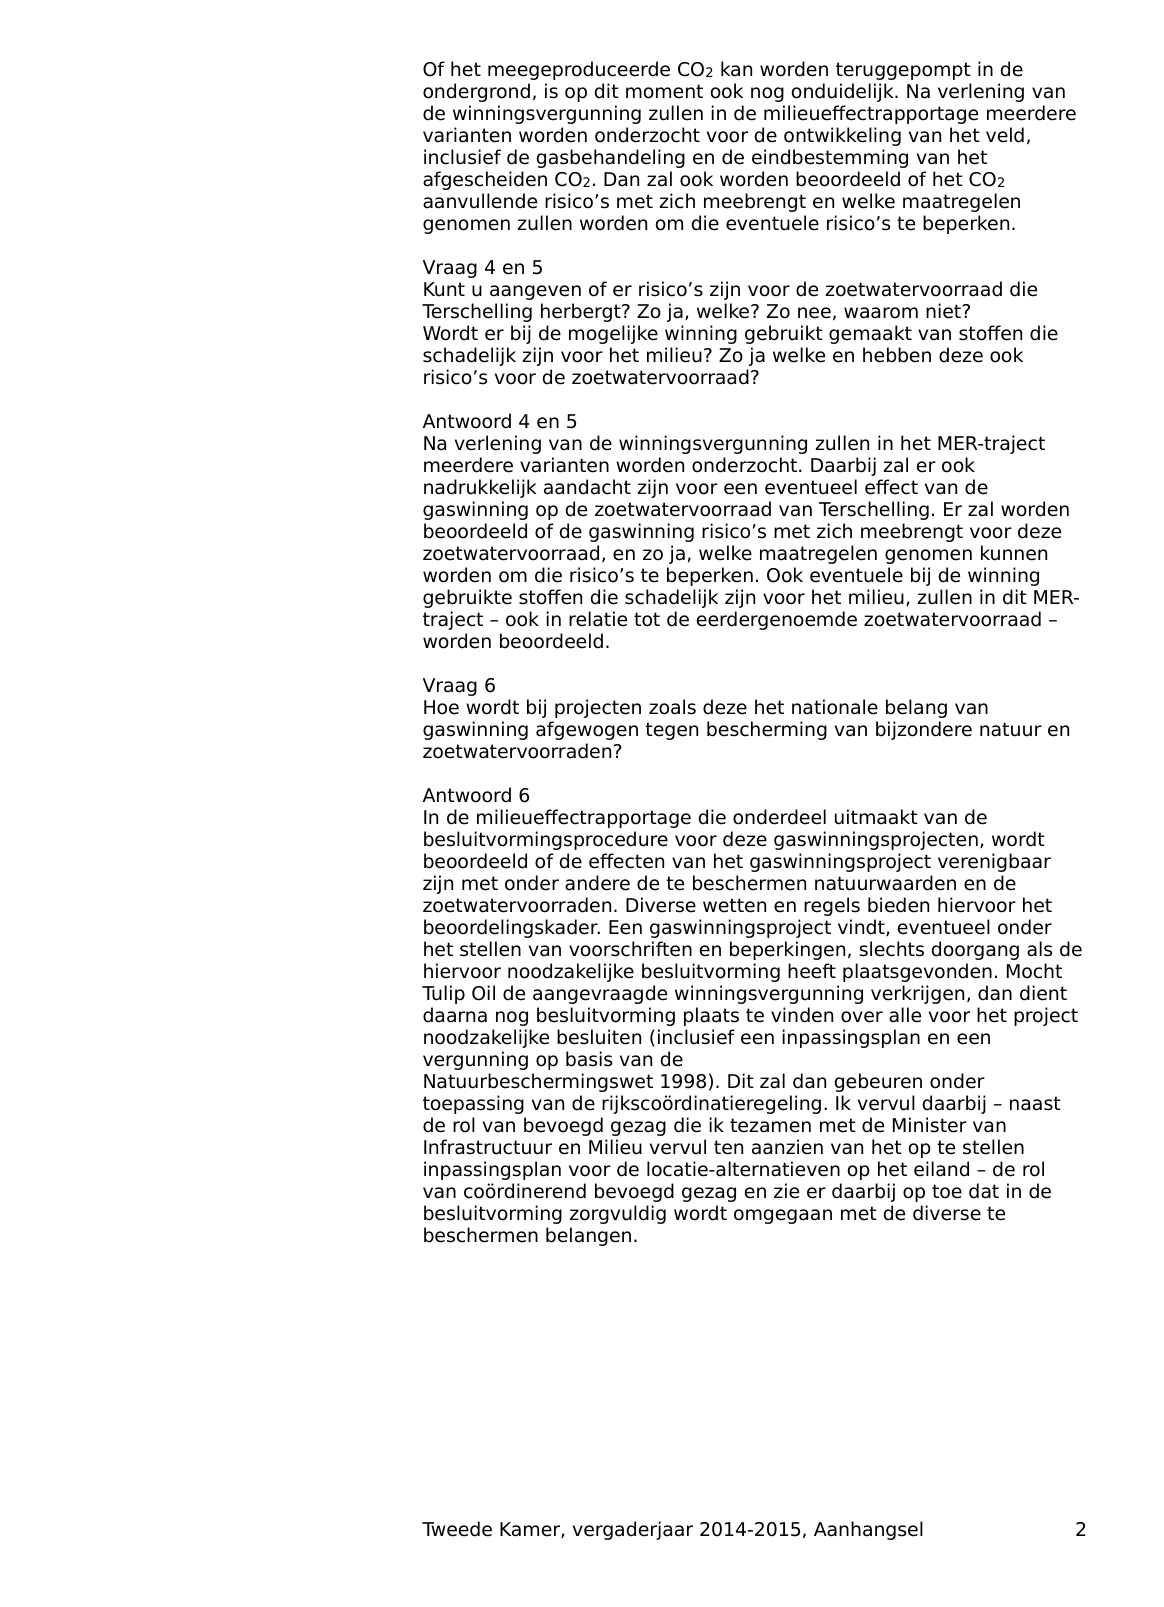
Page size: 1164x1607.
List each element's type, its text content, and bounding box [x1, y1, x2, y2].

text Vraag 6 [422, 675, 1087, 697]
text Vraag 4 en 5 [422, 257, 1087, 279]
text Natuurbeschermingswet 1998). Dit zal dan gebeuren onder toepassing van de rijkscoördinatieregeling. Ik vervul daarbij – naast de rol van bevoegd gezag die ik tezamen met de Minister van Infrastructuur en Milieu vervul ten aanzien van het op te stellen inpassingsplan voor de locatie-alternatieven op het eiland – de rol van coördinerend bevoegd gezag en zie er daarbij op toe dat in de besluitvorming zorgvuldig wordt omgegaan met de diverse te beschermen belangen. [422, 1071, 1087, 1247]
text Kunt u aangeven of er risico’s zijn voor de zoetwatervoorraad die Terschelling herbergt? Zo ja, welke? Zo nee, waarom niet? [422, 279, 1087, 323]
text Wordt er bij de mogelijke winning gebruikt gemaakt van stoffen die schadelijk zijn voor het milieu? Zo ja welke en hebben deze ook risico’s voor de zoetwatervoorraad? [422, 323, 1087, 389]
text Of het meegeproduceerde CO2 kan worden teruggepompt in de ondergrond, is op dit moment ook nog onduidelijk. Na verlening van de winningsvergunning zullen in de milieueffectrapportage meerdere varianten worden onderzocht voor de ontwikkeling van het veld, inclusief de gasbehandeling en de eindbestemming van het afgescheiden CO2. Dan zal ook worden beoordeeld of het CO2 aanvullende risico’s met zich meebrengt en welke maatregelen genomen zullen worden om die eventuele risico’s te beperken. [422, 59, 1087, 235]
text In de milieueffectrapportage die onderdeel uitmaakt van de besluitvormingsprocedure voor deze gaswinningsprojecten, wordt beoordeeld of de effecten van het gaswinningsproject verenigbaar zijn met onder andere de te beschermen natuurwaarden en de zoetwatervoorraden. Diverse wetten en regels bieden hiervoor het beoordelingskader. Een gaswinningsproject vindt, eventueel onder het stellen van voorschriften en beperkingen, slechts doorgang als de hiervoor noodzakelijke besluitvorming heeft plaatsgevonden. Mocht Tulip Oil de aangevraagde winningsvergunning verkrijgen, dan dient daarna nog besluitvorming plaats te vinden over alle voor het project noodzakelijke besluiten (inclusief een inpassingsplan en een vergunning op basis van de [422, 807, 1087, 1071]
text Antwoord 4 en 5 [422, 411, 1087, 433]
text Antwoord 6 [422, 785, 1087, 807]
text Hoe wordt bij projecten zoals deze het nationale belang van gaswinning afgewogen tegen bescherming van bijzondere natuur en zoetwatervoorraden? [422, 697, 1087, 763]
text Na verlening van de winningsvergunning zullen in het MER-traject meerdere varianten worden onderzocht. Daarbij zal er ook nadrukkelijk aandacht zijn voor een eventueel effect van de gaswinning op de zoetwatervoorraad van Terschelling. Er zal worden beoordeeld of de gaswinning risico’s met zich meebrengt voor deze zoetwatervoorraad, en zo ja, welke maatregelen genomen kunnen worden om die risico’s te beperken. Ook eventuele bij de winning gebruikte stoffen die schadelijk zijn voor het milieu, zullen in dit MER-traject – ook in relatie tot de eerdergenoemde zoetwatervoorraad – worden beoordeeld. [422, 433, 1087, 653]
